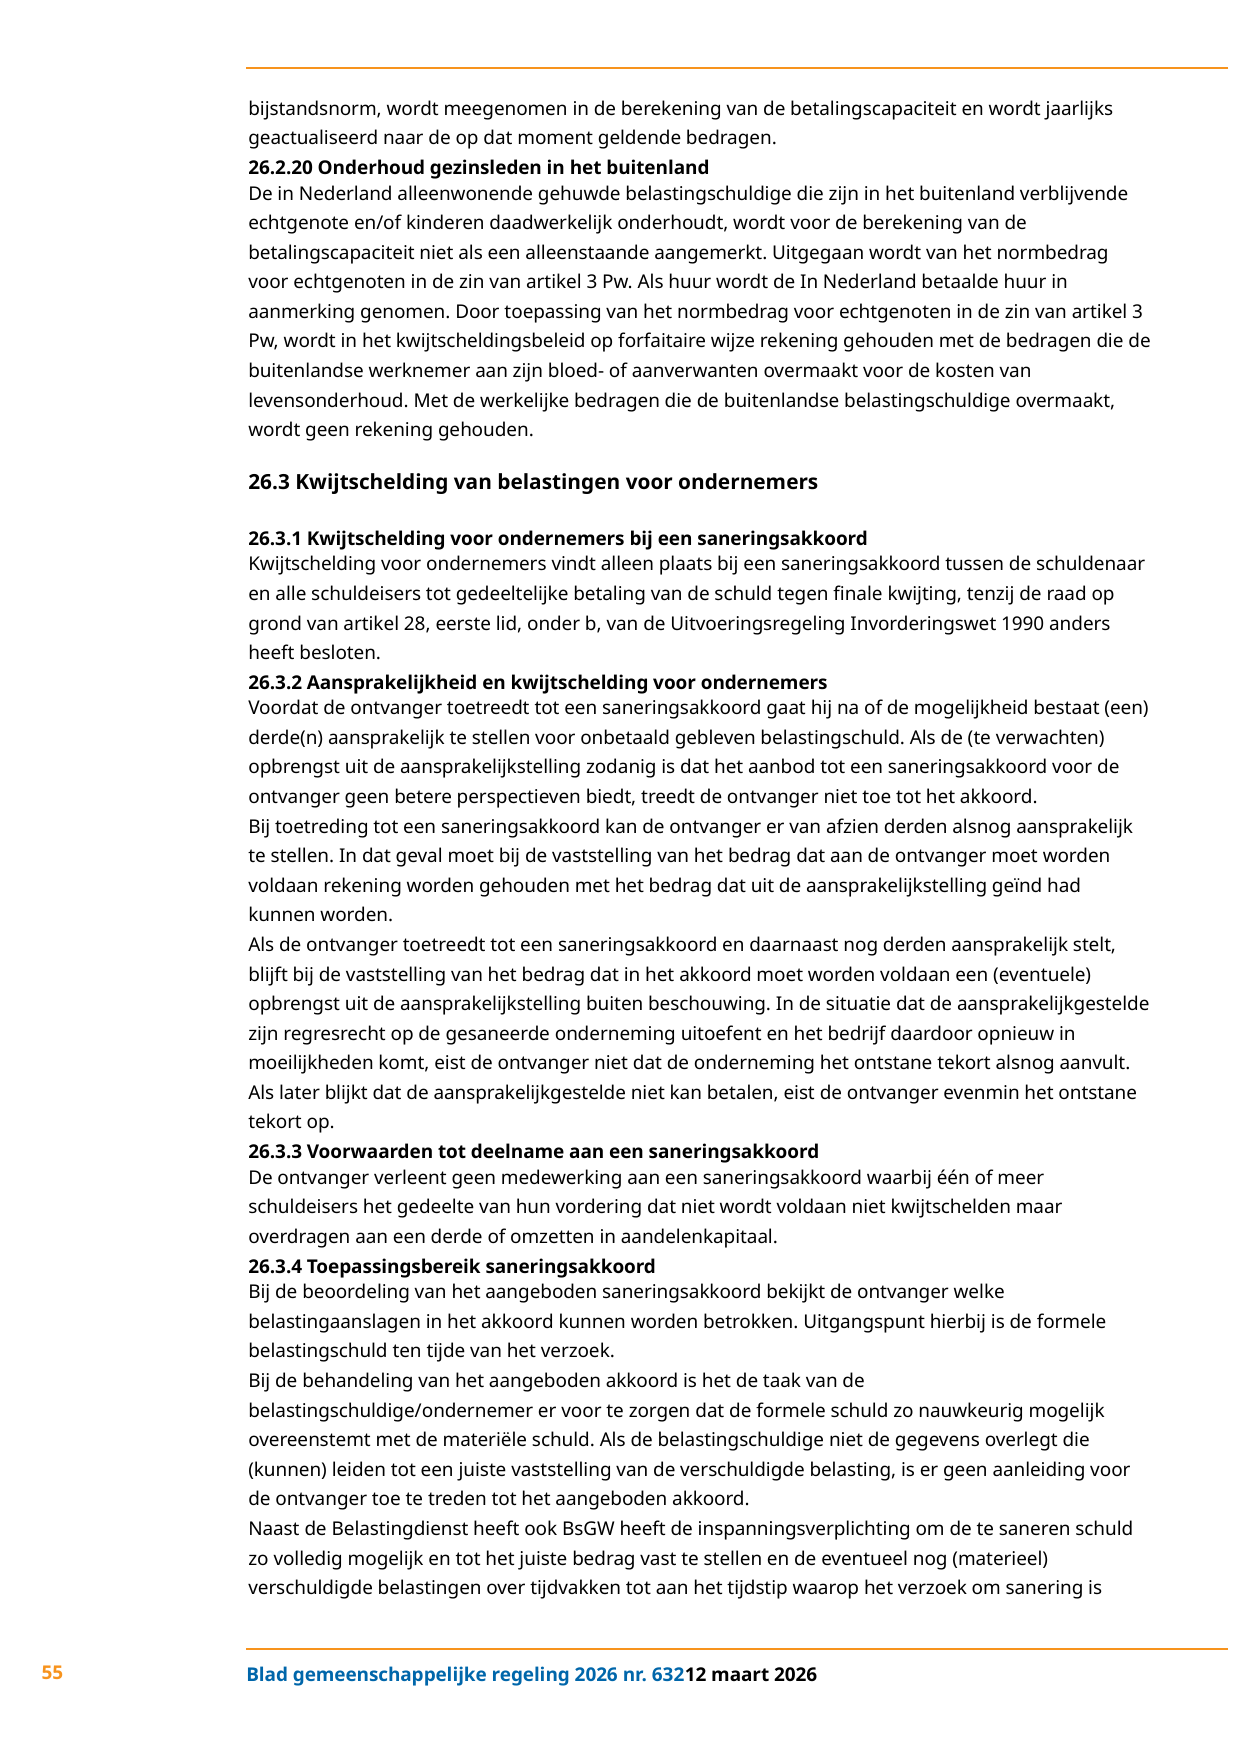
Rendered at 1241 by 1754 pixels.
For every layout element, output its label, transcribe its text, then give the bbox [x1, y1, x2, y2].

text 26.3 Kwijtschelding van belastingen voor ondernemers [248, 467, 1152, 495]
text 26.3.3 Voorwaarden tot deelname aan een saneringsakkoord [248, 1138, 1152, 1164]
text 26.3.2 Aansprakelijkheid en kwijtschelding voor ondernemers [248, 669, 1152, 694]
text Voordat de ontvanger toetreedt tot een saneringsakkoord gaat hij na of de mogelijkheid bestaat (een) derde(n) aansprakelijk te stellen voor onbetaald gebleven belastingschuld. Als de (te verwachten) opbrengst uit de aansprakelijkstelling zodanig is dat het aanbod tot een saneringsakkoord voor de ontvanger geen betere perspectieven biedt, treedt de ontvanger niet toe tot het akkoord. [248, 694, 1152, 809]
picture [41, 47, 231, 172]
text 26.3.4 Toepassingsbereik saneringsakkoord [248, 1253, 1152, 1278]
text De ontvanger verleent geen medewerking aan een saneringsakkoord waarbij één of meer schuldeisers het gedeelte van hun vordering dat niet wordt voldaan niet kwijtschelden maar overdragen aan een derde of omzetten in aandelenkapitaal. [248, 1164, 1152, 1249]
text 26.3.1 Kwijtschelding voor ondernemers bij een saneringsakkoord [248, 525, 1152, 551]
text 26.2.20 Onderhoud gezinsleden in het buitenland [248, 154, 1152, 180]
text Kwijtschelding voor ondernemers vindt alleen plaats bij een saneringsakkoord tussen de schuldenaar en alle schuldeisers tot gedeeltelijke betaling van de schuld tegen finale kwijting, tenzij de raad op grond van artikel 28, eerste lid, onder b, van de Uitvoeringsregeling Invorderingswet 1990 anders heeft besloten. [248, 551, 1152, 665]
text Bij de beoordeling van het aangeboden saneringsakkoord bekijkt de ontvanger welke belastingaanslagen in het akkoord kunnen worden betrokken. Uitgangspunt hierbij is de formele belastingschuld ten tijde van het verzoek. [248, 1278, 1152, 1363]
text De in Nederland alleenwonende gehuwde belastingschuldige die zijn in het buitenland verblijvende echtgenote en/of kinderen daadwerkelijk onderhoudt, wordt voor de berekening van de betalingscapaciteit niet als een alleenstaande aangemerkt. Uitgegaan wordt van het normbedrag voor echtgenoten in de zin van artikel 3 Pw. Als huur wordt de In Nederland betaalde huur in aanmerking genomen. Door toepassing van het normbedrag voor echtgenoten in de zin van artikel 3 Pw, wordt in het kwijtscheldingsbeleid op forfaitaire wijze rekening gehouden met de bedragen die de buitenlandse werknemer aan zijn bloed- of aanverwanten overmaakt voor de kosten van levensonderhoud. Met de werkelijke bedragen die de buitenlandse belastingschuldige overmaakt, wordt geen rekening gehouden. [248, 180, 1152, 442]
text bijstandsnorm, wordt meegenomen in de berekening van de betalingscapaciteit en wordt jaarlijks geactualiseerd naar de op dat moment geldende bedragen. [248, 95, 1152, 150]
text Als de ontvanger toetreedt tot een saneringsakkoord en daarnaast nog derden aansprakelijk stelt, blijft bij de vaststelling van het bedrag dat in het akkoord moet worden voldaan een (eventuele) opbrengst uit de aansprakelijkstelling buiten beschouwing. In de situatie dat de aansprakelijkgestelde zijn regresrecht op de gesaneerde onderneming uitoefent en het bedrijf daardoor opnieuw in moeilijkheden komt, eist de ontvanger niet dat de onderneming het ontstane tekort alsnog aanvult. Als later blijkt dat de aansprakelijkgestelde niet kan betalen, eist de ontvanger evenmin het ontstane tekort op. [248, 931, 1152, 1134]
text Bij de behandeling van het aangeboden akkoord is het de taak van de belastingschuldige/ondernemer er voor te zorgen dat de formele schuld zo nauwkeurig mogelijk overeenstemt met de materiële schuld. Als de belastingschuldige niet de gegevens overlegt die (kunnen) leiden tot een juiste vaststelling van de verschuldigde belasting, is er geen aanleiding voor de ontvanger toe te treden tot het aangeboden akkoord. [248, 1367, 1152, 1511]
text Naast de Belastingdienst heeft ook BsGW heeft de inspanningsverplichting om de te saneren schuld zo volledig mogelijk en tot het juiste bedrag vast te stellen en de eventueel nog (materieel) verschuldigde belastingen over tijdvakken tot aan het tijdstip waarop het verzoek om sanering is [248, 1515, 1152, 1600]
text Bij toetreding tot een saneringsakkoord kan de ontvanger er van afzien derden alsnog aansprakelijk te stellen. In dat geval moet bij de vaststelling van het bedrag dat aan de ontvanger moet worden voldaan rekening worden gehouden met het bedrag dat uit de aansprakelijkstelling geïnd had kunnen worden. [248, 813, 1152, 927]
